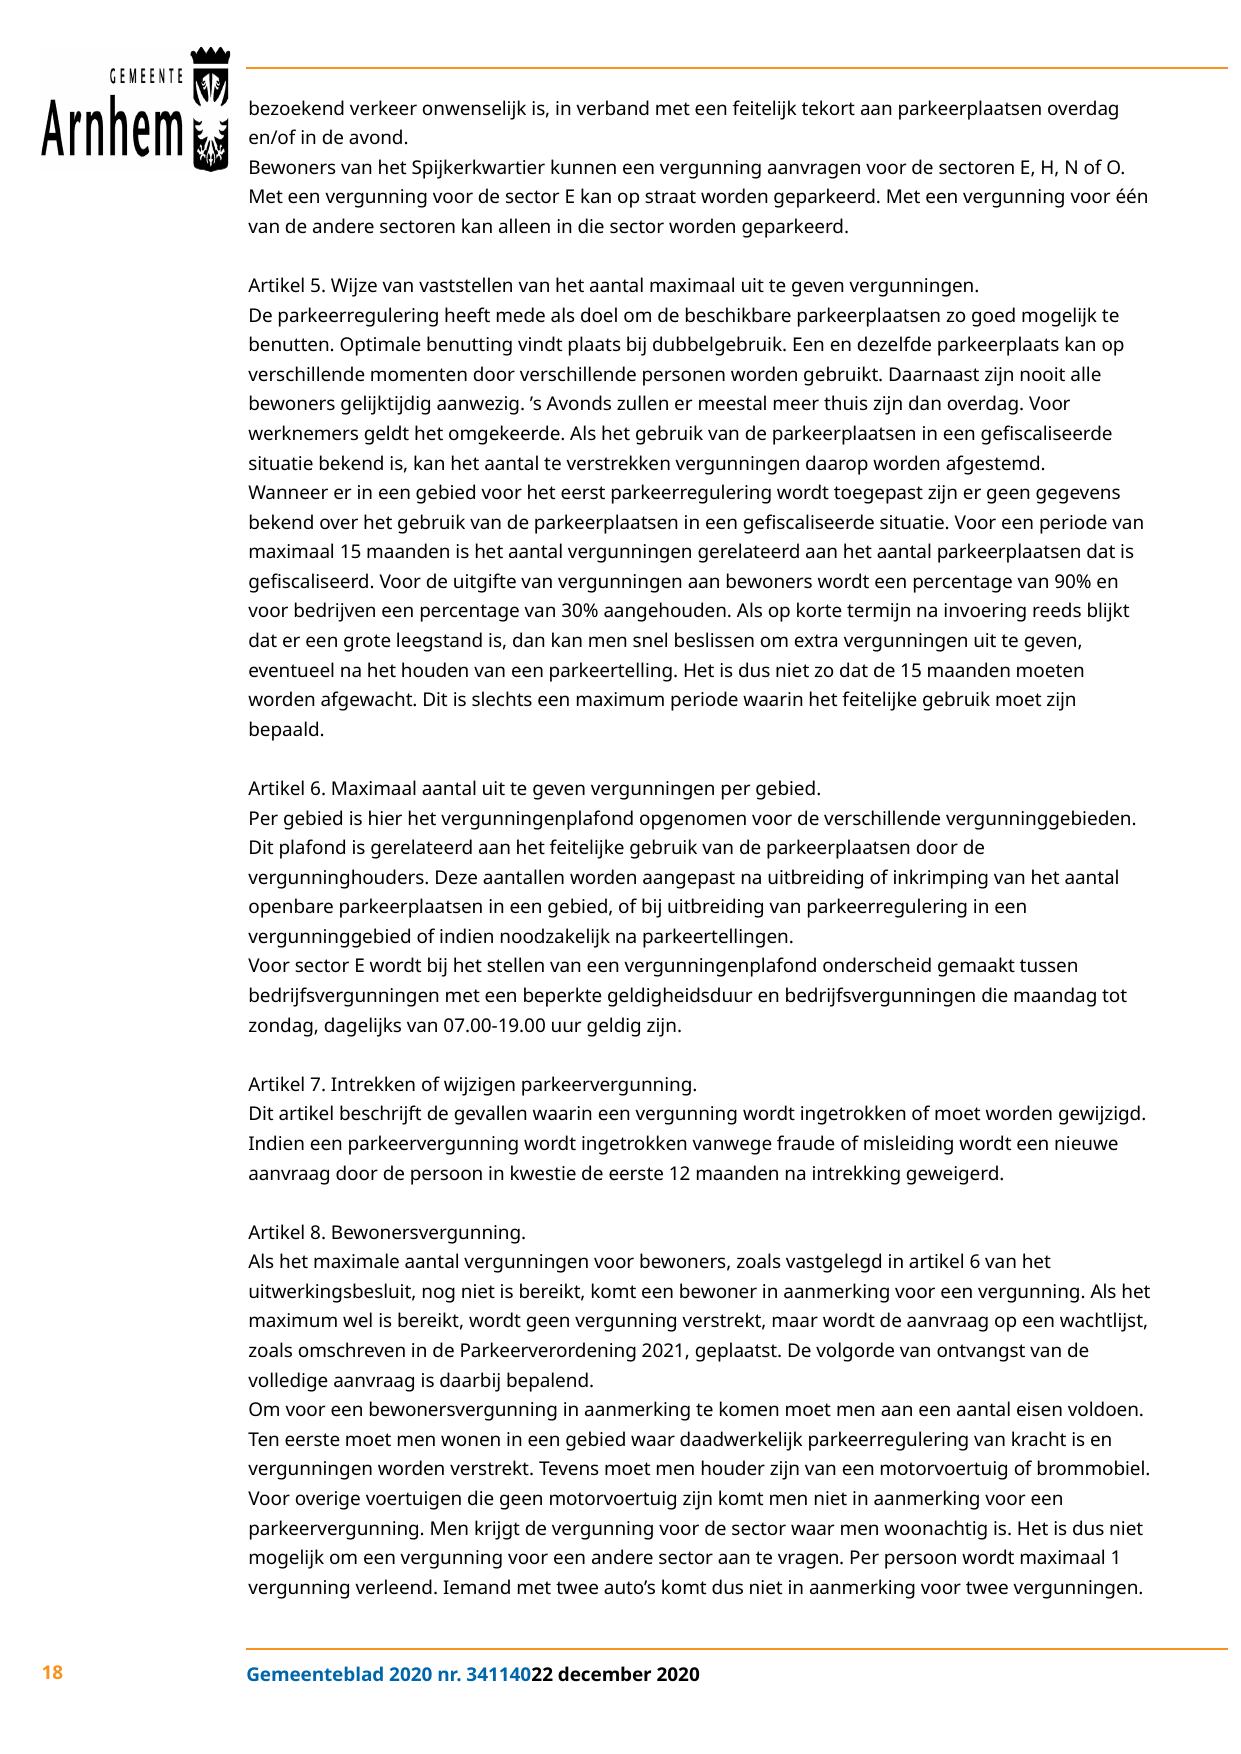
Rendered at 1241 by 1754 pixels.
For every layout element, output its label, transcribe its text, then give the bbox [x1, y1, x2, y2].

text Bewoners van het Spijkerkwartier kunnen een vergunning aanvragen voor de sectoren E, H, N of O. Met een vergunning voor de sector E kan op straat worden geparkeerd. Met een vergunning voor één van de andere sectoren kan alleen in die sector worden geparkeerd. [248, 154, 1152, 239]
text Artikel 6. Maximaal aantal uit te geven vergunningen per gebied. [248, 775, 1152, 801]
text Dit artikel beschrijft de gevallen waarin een vergunning wordt ingetrokken of moet worden gewijzigd. Indien een parkeervergunning wordt ingetrokken vanwege fraude of misleiding wordt een nieuwe aanvraag door de persoon in kwestie de eerste 12 maanden na intrekking geweigerd. [248, 1101, 1152, 1186]
text Wanneer er in een gebied voor het eerst parkeerregulering wordt toegepast zijn er geen gegevens bekend over het gebruik van de parkeerplaatsen in een gefiscaliseerde situatie. Voor een periode van maximaal 15 maanden is het aantal vergunningen gerelateerd aan het aantal parkeerplaatsen dat is gefiscaliseerd. Voor de uitgifte van vergunningen aan bewoners wordt een percentage van 90% en voor bedrijven een percentage van 30% aangehouden. Als op korte termijn na invoering reeds blijkt dat er een grote leegstand is, dan kan men snel beslissen om extra vergunningen uit te geven, eventueel na het houden van een parkeertelling. Het is dus niet zo dat de 15 maanden moeten worden afgewacht. Dit is slechts een maximum periode waarin het feitelijke gebruik moet zijn bepaald. [248, 479, 1152, 742]
text Voor sector E wordt bij het stellen van een vergunningenplafond onderscheid gemaakt tussen bedrijfsvergunningen met een beperkte geldigheidsduur en bedrijfsvergunningen die maandag tot zondag, dagelijks van 07.00-19.00 uur geldig zijn. [248, 953, 1152, 1038]
text Als het maximale aantal vergunningen voor bewoners, zoals vastgelegd in artikel 6 van het uitwerkingsbesluit, nog niet is bereikt, komt een bewoner in aanmerking voor een vergunning. Als het maximum wel is bereikt, wordt geen vergunning verstrekt, maar wordt de aanvraag op een wachtlijst, zoals omschreven in de Parkeerverordening 2021, geplaatst. De volgorde van ontvangst van de volledige aanvraag is daarbij bepalend. [248, 1248, 1152, 1393]
text Om voor een bewonersvergunning in aanmerking te komen moet men aan een aantal eisen voldoen. Ten eerste moet men wonen in een gebied waar daadwerkelijk parkeerregulering van kracht is en vergunningen worden verstrekt. Tevens moet men houder zijn van een motorvoertuig of brommobiel. Voor overige voertuigen die geen motorvoertuig zijn komt men niet in aanmerking voor een parkeervergunning. Men krijgt de vergunning voor de sector waar men woonachtig is. Het is dus niet mogelijk om een vergunning voor een andere sector aan te vragen. Per persoon wordt maximaal 1 vergunning verleend. Iemand met twee auto’s komt dus niet in aanmerking voor twee vergunningen. [248, 1396, 1152, 1600]
text Artikel 8. Bewonersvergunning. [248, 1219, 1152, 1245]
text Artikel 7. Intrekken of wijzigen parkeervergunning. [248, 1071, 1152, 1097]
text bezoekend verkeer onwenselijk is, in verband met een feitelijk tekort aan parkeerplaatsen overdag en/of in de avond. [248, 95, 1152, 150]
picture [41, 47, 231, 172]
text De parkeerregulering heeft mede als doel om de beschikbare parkeerplaatsen zo goed mogelijk te benutten. Optimale benutting vindt plaats bij dubbelgebruik. Een en dezelfde parkeerplaats kan op verschillende momenten door verschillende personen worden gebruikt. Daarnaast zijn nooit alle bewoners gelijktijdig aanwezig. ’s Avonds zullen er meestal meer thuis zijn dan overdag. Voor werknemers geldt het omgekeerde. Als het gebruik van de parkeerplaatsen in een gefiscaliseerde situatie bekend is, kan het aantal te verstrekken vergunningen daarop worden afgestemd. [248, 302, 1152, 476]
text Artikel 5. Wijze van vaststellen van het aantal maximaal uit te geven vergunningen. [248, 272, 1152, 298]
text Per gebied is hier het vergunningenplafond opgenomen voor de verschillende vergunninggebieden. Dit plafond is gerelateerd aan het feitelijke gebruik van de parkeerplaatsen door de vergunninghouders. Deze aantallen worden aangepast na uitbreiding of inkrimping van het aantal openbare parkeerplaatsen in een gebied, of bij uitbreiding van parkeerregulering in een vergunninggebied of indien noodzakelijk na parkeertellingen. [248, 805, 1152, 949]
